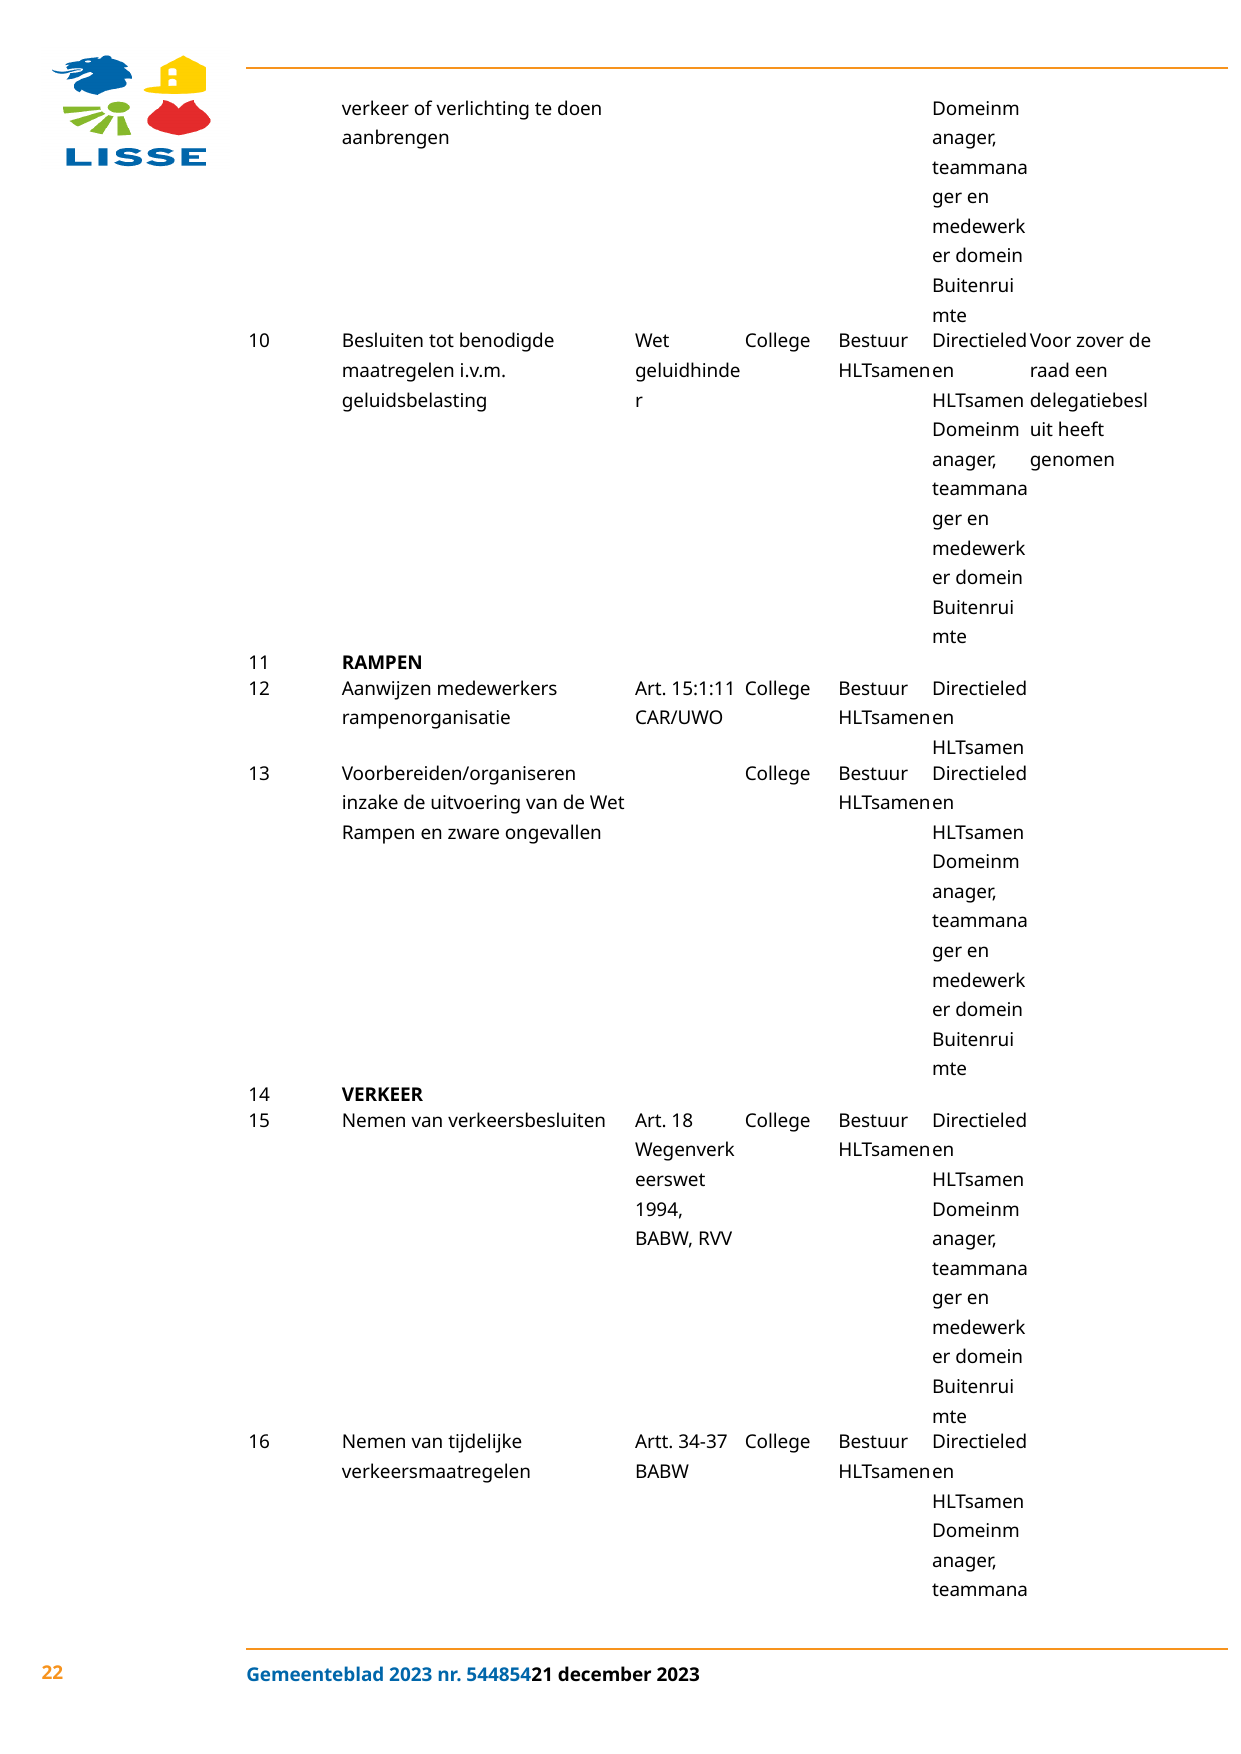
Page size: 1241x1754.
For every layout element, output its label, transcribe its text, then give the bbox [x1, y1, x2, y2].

table_cell [635, 1081, 744, 1107]
table_cell [635, 95, 744, 328]
table_cell College [745, 1429, 838, 1602]
table_cell College [745, 675, 838, 760]
table_cell Wet geluidhinder [635, 328, 744, 649]
table_cell Bestuur HLTsamen [838, 760, 932, 1081]
table_cell Nemen van tijdelijke verkeersmaatregelen [342, 1429, 635, 1602]
table_cell [1030, 760, 1152, 1081]
table_cell [838, 95, 932, 328]
table_cell [1030, 675, 1152, 760]
table_cell Voor zover de raad een delegatiebesluit heeft genomen [1030, 328, 1152, 649]
table_cell [1030, 95, 1152, 328]
table_cell [745, 95, 838, 328]
table_cell [932, 649, 1029, 675]
table_cell Directieleden HLTsamen Domeinmanager, teammanager en medewerker domein Buitenruimte [932, 1107, 1029, 1429]
table_cell [1030, 649, 1152, 675]
table_cell Art. 18 Wegenverkeerswet 1994, BABW, RVV [635, 1107, 744, 1429]
table_cell [1030, 1429, 1152, 1602]
table_cell Directieleden HLTsamen Domeinmanager, teammana [932, 1429, 1029, 1602]
table_cell Artt. 34-37 BABW [635, 1429, 744, 1602]
table_cell 13 [248, 760, 342, 1081]
table_cell College [745, 1107, 838, 1429]
table_cell Art. 15:1:11 CAR/UWO [635, 675, 744, 760]
table_cell 10 [248, 328, 342, 649]
table_cell 11 [248, 649, 342, 675]
table_cell [745, 1081, 838, 1107]
table_cell Directieleden HLTsamen Domeinmanager, teammanager en medewerker domein Buitenruimte [932, 760, 1029, 1081]
table_cell College [745, 760, 838, 1081]
table_cell RAMPEN [342, 649, 635, 675]
table_cell College [745, 328, 838, 649]
table_cell [1030, 1107, 1152, 1429]
table_cell 12 [248, 675, 342, 760]
table_cell verkeer of verlichting te doen aanbrengen [342, 95, 635, 328]
table_cell [635, 760, 744, 1081]
table_cell Directieleden HLTsamen Domeinmanager, teammanager en medewerker domein Buitenruimte [932, 328, 1029, 649]
table_cell VERKEER [342, 1081, 635, 1107]
table_cell 14 [248, 1081, 342, 1107]
table_cell Bestuur HLTsamen [838, 1429, 932, 1602]
table_cell [745, 649, 838, 675]
table_cell Domeinmanager, teammanager en medewerker domein Buitenruimte [932, 95, 1029, 328]
table_cell Aanwijzen medewerkers rampenorganisatie [342, 675, 635, 760]
table_cell Bestuur HLTsamen [838, 328, 932, 649]
table_cell 15 [248, 1107, 342, 1429]
table_cell [248, 95, 342, 328]
table_cell [932, 1081, 1029, 1107]
table_cell Bestuur HLTsamen [838, 1107, 932, 1429]
table_cell Bestuur HLTsamen [838, 675, 932, 760]
table_cell Voorbereiden/organiseren inzake de uitvoering van de Wet Rampen en zware ongevallen [342, 760, 635, 1081]
table_cell Directieleden HLTsamen [932, 675, 1029, 760]
table_cell [1030, 1081, 1152, 1107]
table_cell 16 [248, 1429, 342, 1602]
picture [41, 47, 231, 172]
table_cell [635, 649, 744, 675]
table_cell [838, 649, 932, 675]
table_cell [838, 1081, 932, 1107]
table_cell Nemen van verkeersbesluiten [342, 1107, 635, 1429]
table_cell Besluiten tot benodigde maatregelen i.v.m. geluidsbelasting [342, 328, 635, 649]
